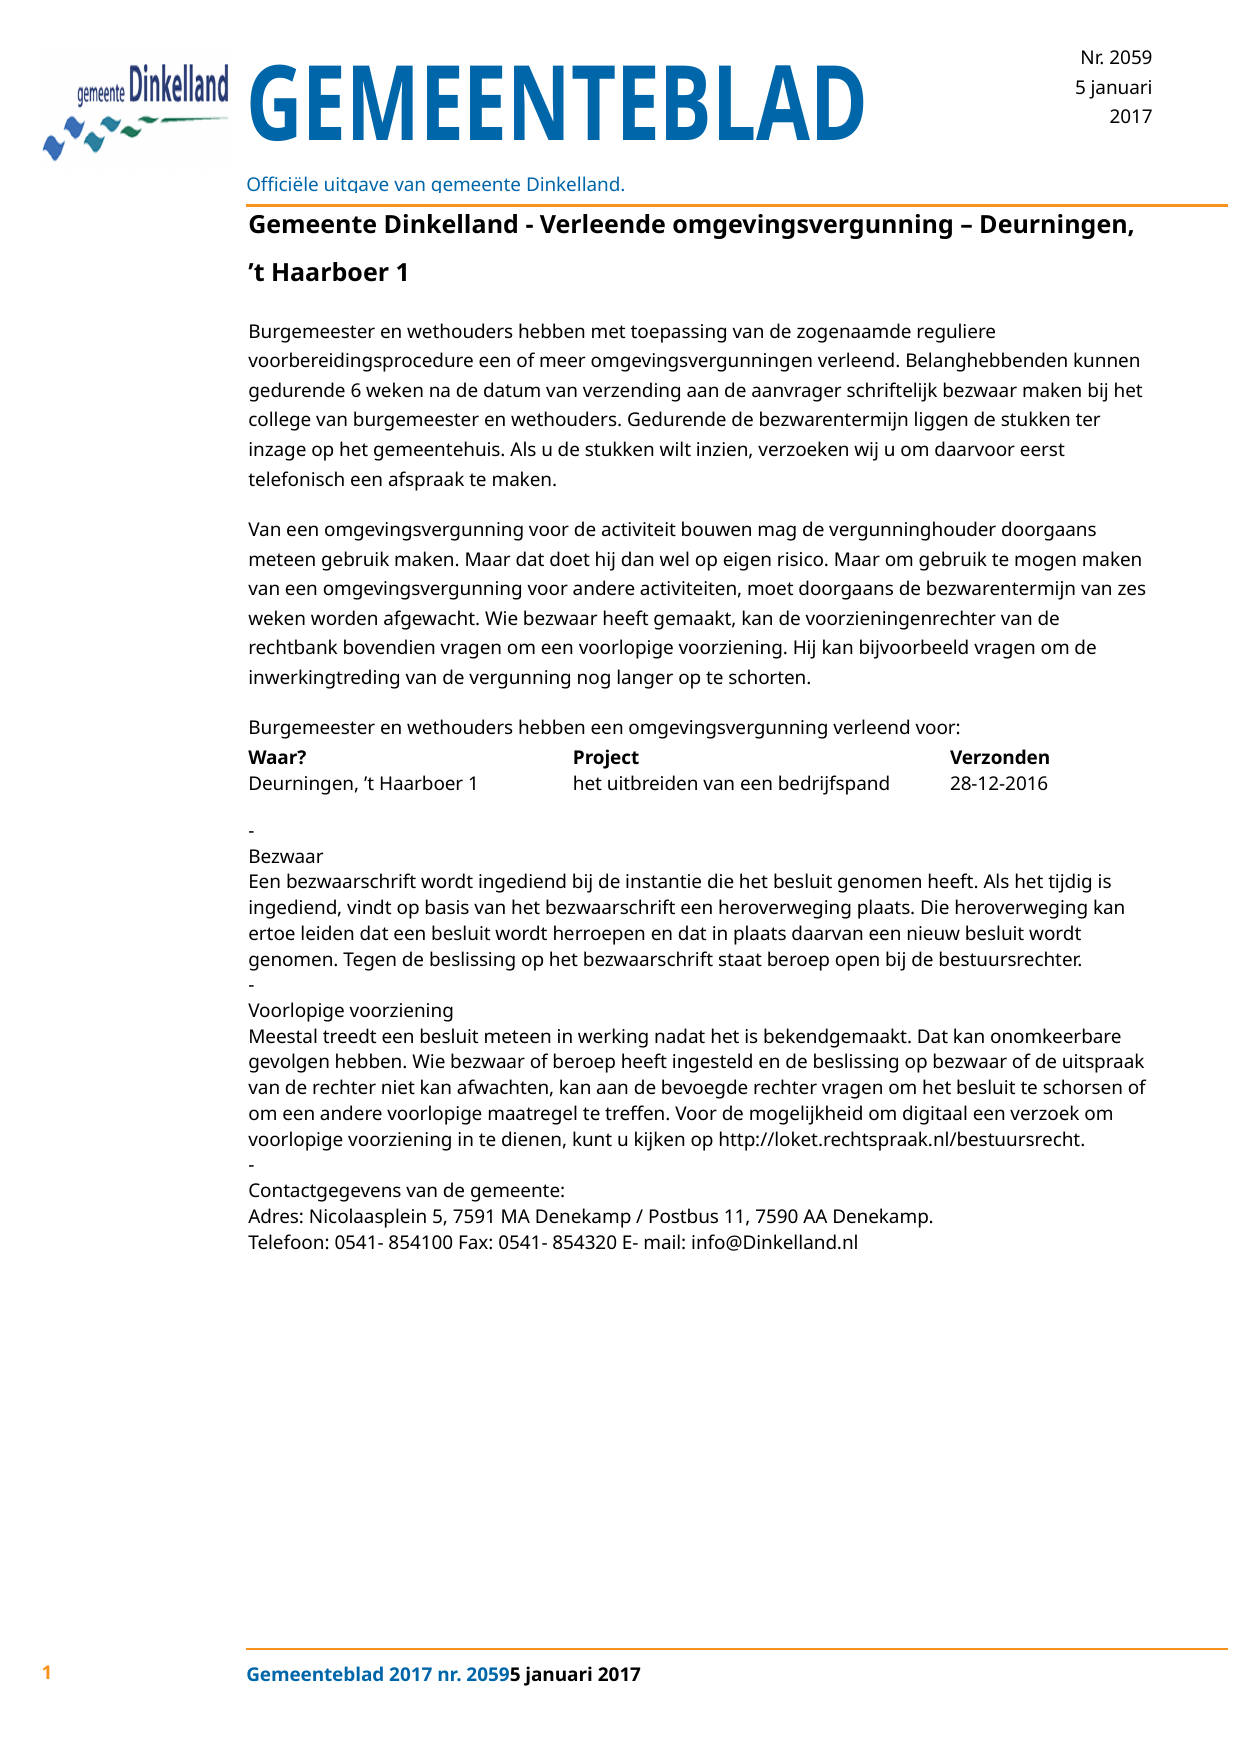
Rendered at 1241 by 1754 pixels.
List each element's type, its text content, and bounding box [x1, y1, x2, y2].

text Van een omgevingsvergunning voor de activiteit bouwen mag de vergunninghouder doorgaans meteen gebruik maken. Maar dat doet hij dan wel op eigen risico. Maar om gebruik te mogen maken van een omgevingsvergunning voor andere activiteiten, moet doorgaans de bezwarentermijn van zes weken worden afgewacht. Wie bezwaar heeft gemaakt, kan de voorzieningenrechter van de rechtbank bovendien vragen om een voorlopige voorziening. Hij kan bijvoorbeeld vragen om de inwerkingtreding van de vergunning nog langer op te schorten. [248, 516, 1152, 690]
text - [248, 972, 1152, 997]
table_header Verzonden [950, 744, 1152, 770]
text Gemeente Dinkelland - Verleende omgevingsvergunning – Deurningen, ’t Haarboer 1 [248, 207, 1152, 288]
table_header Project [573, 744, 950, 770]
text Telefoon: 0541- 854100 Fax: 0541- 854320 E- mail: info@Dinkelland.nl [248, 1229, 1152, 1254]
table_cell 28-12-2016 [950, 770, 1152, 796]
text Meestal treedt een besluit meteen in werking nadat het is bekendgemaakt. Dat kan onomkeerbare gevolgen hebben. Wie bezwaar of beroep heeft ingesteld en de beslissing op bezwaar of de uitspraak van de rechter niet kan afwachten, kan aan de bevoegde rechter vragen om het besluit te schorsen of om een andere voorlopige maatregel te treffen. Voor de mogelijkheid om digitaal een verzoek om voorlopige voorziening in te dienen, kunt u kijken op http://loket.rechtspraak.nl/bestuursrecht. [248, 1023, 1152, 1152]
text Adres: Nicolaasplein 5, 7591 MA Denekamp / Postbus 11, 7590 AA Denekamp. [248, 1203, 1152, 1229]
text Contactgegevens van de gemeente: [248, 1177, 1152, 1203]
table_cell Deurningen, ’t Haarboer 1 [248, 770, 573, 796]
table_header Waar? [248, 744, 573, 770]
text Burgemeester en wethouders hebben een omgevingsvergunning verleend voor: [248, 714, 1152, 740]
text Een bezwaarschrift wordt ingediend bij de instantie die het besluit genomen heeft. Als het tijdig is ingediend, vindt op basis van het bezwaarschrift een heroverweging plaats. Die heroverweging kan ertoe leiden dat een besluit wordt herroepen en dat in plaats daarvan een nieuw besluit wordt genomen. Tegen de beslissing op het bezwaarschrift staat beroep open bij de bestuursrechter. [248, 869, 1152, 972]
text Burgemeester en wethouders hebben met toepassing van de zogenaamde reguliere voorbereidingsprocedure een of meer omgevingsvergunningen verleend. Belanghebbenden kunnen gedurende 6 weken na de datum van verzending aan de aanvrager schriftelijk bezwaar maken bij het college van burgemeester en wethouders. Gedurende de bezwarentermijn liggen de stukken ter inzage op het gemeentehuis. Als u de stukken wilt inzien, verzoeken wij u om daarvoor eerst telefonisch een afspraak te maken. [248, 318, 1152, 492]
table_cell het uitbreiden van een bedrijfspand [573, 770, 950, 796]
text Bezwaar [248, 843, 1152, 869]
text - [248, 817, 1152, 843]
picture [41, 47, 231, 172]
text - [248, 1152, 1152, 1177]
text Voorlopige voorziening [248, 997, 1152, 1023]
